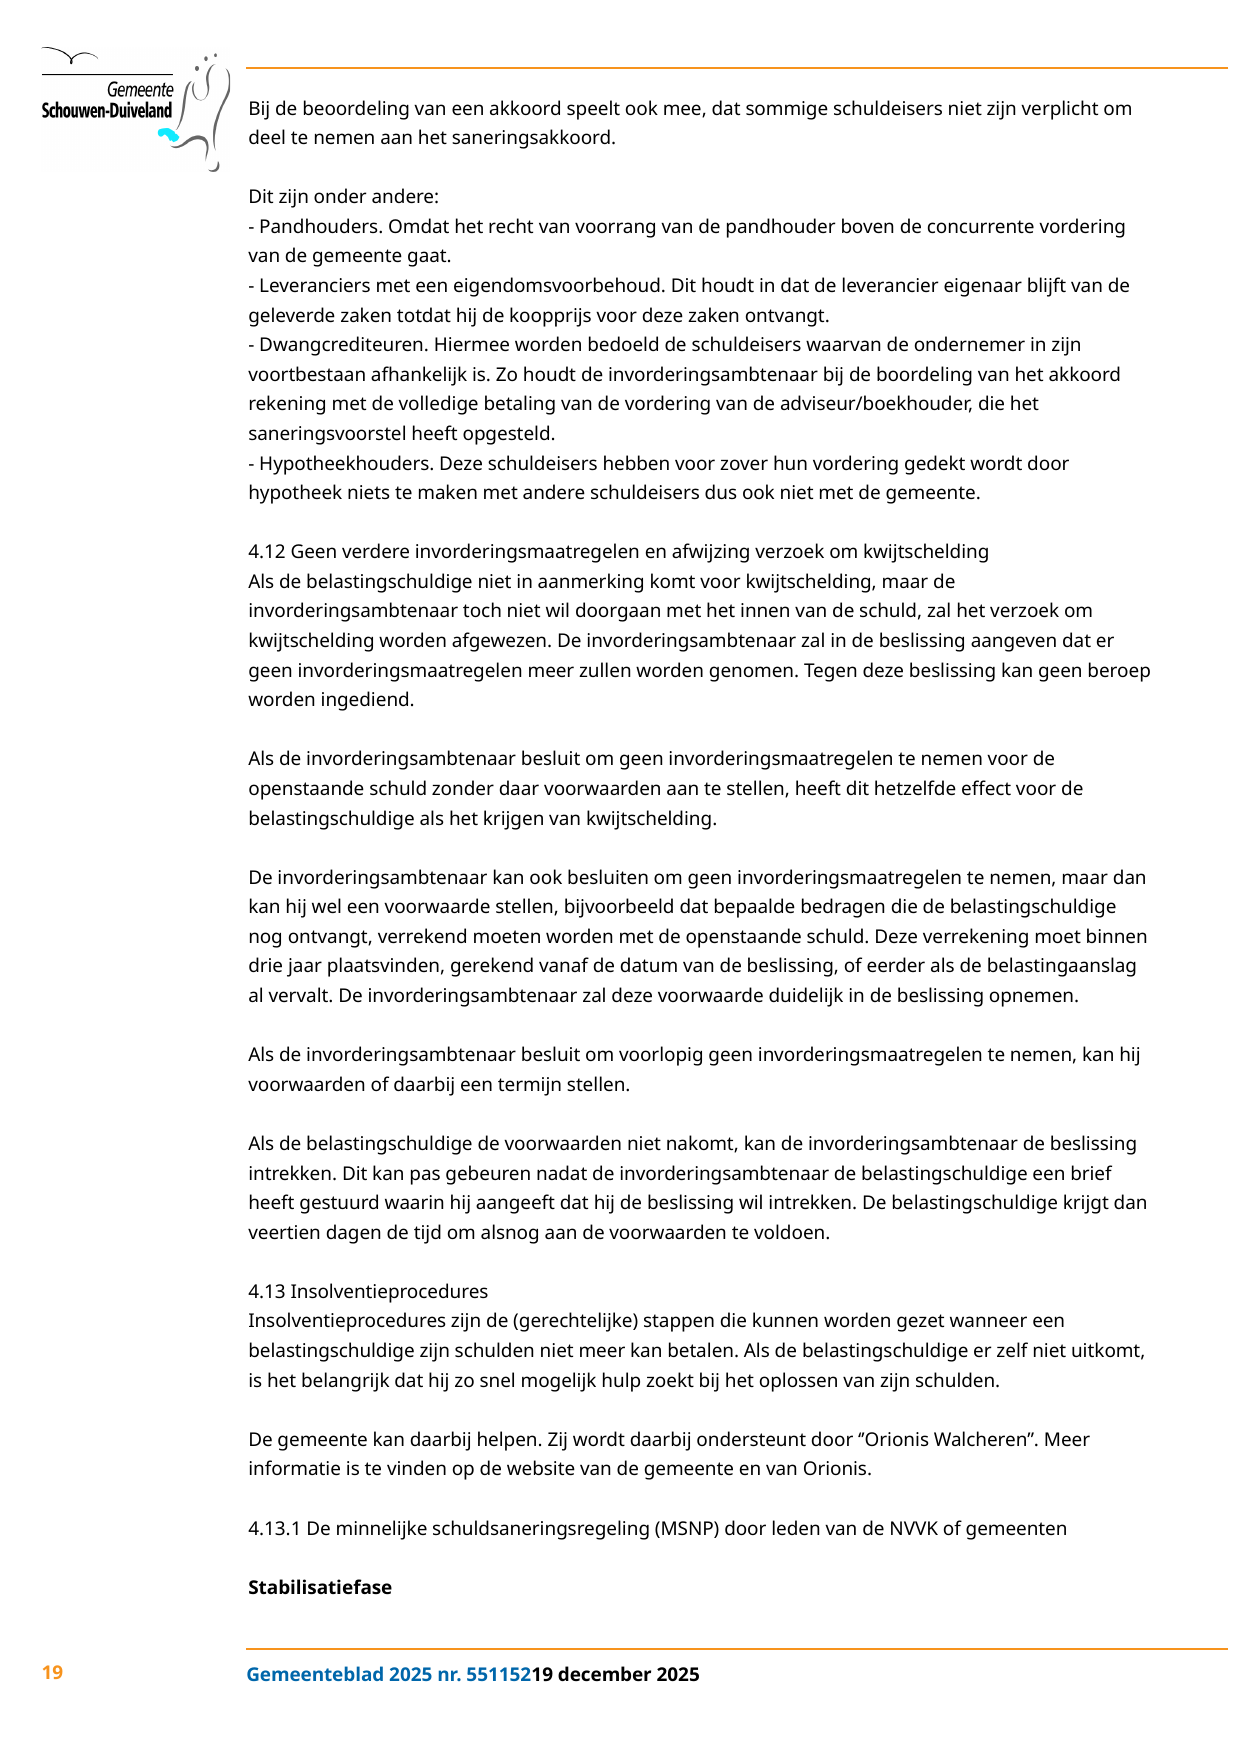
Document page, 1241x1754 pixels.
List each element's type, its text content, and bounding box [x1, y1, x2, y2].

text Insolventieprocedures zijn de (gerechtelijke) stappen die kunnen worden gezet wanneer een belastingschuldige zijn schulden niet meer kan betalen. Als de belastingschuldige er zelf niet uitkomt, is het belangrijk dat hij zo snel mogelijk hulp zoekt bij het oplossen van zijn schulden. [248, 1308, 1152, 1393]
text - Leveranciers met een eigendomsvoorbehoud. Dit houdt in dat de leverancier eigenaar blijft van de [248, 272, 1152, 298]
text hypotheek niets te maken met andere schuldeisers dus ook niet met de gemeente. [248, 479, 1152, 505]
text De invorderingsambtenaar kan ook besluiten om geen invorderingsmaatregelen te nemen, maar dan kan hij wel een voorwaarde stellen, bijvoorbeeld dat bepaalde bedragen die de belastingschuldige nog ontvangt, verrekend moeten worden met de openstaande schuld. Deze verrekening moet binnen drie jaar plaatsvinden, gerekend vanaf de datum van de beslissing, of eerder als de belastingaanslag al vervalt. De invorderingsambtenaar zal deze voorwaarde duidelijk in de beslissing opnemen. [248, 864, 1152, 1008]
text - Dwangcrediteuren. Hiermee worden bedoeld de schuldeisers waarvan de ondernemer in zijn [248, 331, 1152, 357]
text Als de invorderingsambtenaar besluit om voorlopig geen invorderingsmaatregelen te nemen, kan hij voorwaarden of daarbij een termijn stellen. [248, 1041, 1152, 1097]
text De gemeente kan daarbij helpen. Zij wordt daarbij ondersteunt door ‘’Orionis Walcheren”. Meer informatie is te vinden op de website van de gemeente en van Orionis. [248, 1426, 1152, 1481]
text voortbestaan afhankelijk is. Zo houdt de invorderingsambtenaar bij de boordeling van het akkoord [248, 361, 1152, 387]
text saneringsvoorstel heeft opgesteld. [248, 420, 1152, 446]
text 4.13 Insolventieprocedures [248, 1278, 1152, 1304]
picture [41, 47, 231, 172]
text - Pandhouders. Omdat het recht van voorrang van de pandhouder boven de concurrente vordering [248, 213, 1152, 239]
text geleverde zaken totdat hij de koopprijs voor deze zaken ontvangt. [248, 302, 1152, 328]
text Als de belastingschuldige niet in aanmerking komt voor kwijtschelding, maar de invorderingsambtenaar toch niet wil doorgaan met het innen van de schuld, zal het verzoek om kwijtschelding worden afgewezen. De invorderingsambtenaar zal in de beslissing aangeven dat er geen invorderingsmaatregelen meer zullen worden genomen. Tegen deze beslissing kan geen beroep worden ingediend. [248, 568, 1152, 712]
text Stabilisatiefase [248, 1574, 1152, 1600]
text 4.13.1 De minnelijke schuldsaneringsregeling (MSNP) door leden van de NVVK of gemeenten [248, 1515, 1152, 1541]
text van de gemeente gaat. [248, 243, 1152, 268]
text 4.12 Geen verdere invorderingsmaatregelen en afwijzing verzoek om kwijtschelding [248, 538, 1152, 564]
text Als de invorderingsambtenaar besluit om geen invorderingsmaatregelen te nemen voor de openstaande schuld zonder daar voorwaarden aan te stellen, heeft dit hetzelfde effect voor de belastingschuldige als het krijgen van kwijtschelding. [248, 746, 1152, 831]
text - Hypotheekhouders. Deze schuldeisers hebben voor zover hun vordering gedekt wordt door [248, 450, 1152, 476]
text Als de belastingschuldige de voorwaarden niet nakomt, kan de invorderingsambtenaar de beslissing intrekken. Dit kan pas gebeuren nadat de invorderingsambtenaar de belastingschuldige een brief heeft gestuurd waarin hij aangeeft dat hij de beslissing wil intrekken. De belastingschuldige krijgt dan veertien dagen de tijd om alsnog aan de voorwaarden te voldoen. [248, 1130, 1152, 1245]
text Dit zijn onder andere: [248, 183, 1152, 209]
text rekening met de volledige betaling van de vordering van de adviseur/boekhouder, die het [248, 391, 1152, 416]
text Bij de beoordeling van een akkoord speelt ook mee, dat sommige schuldeisers niet zijn verplicht om deel te nemen aan het saneringsakkoord. [248, 95, 1152, 150]
